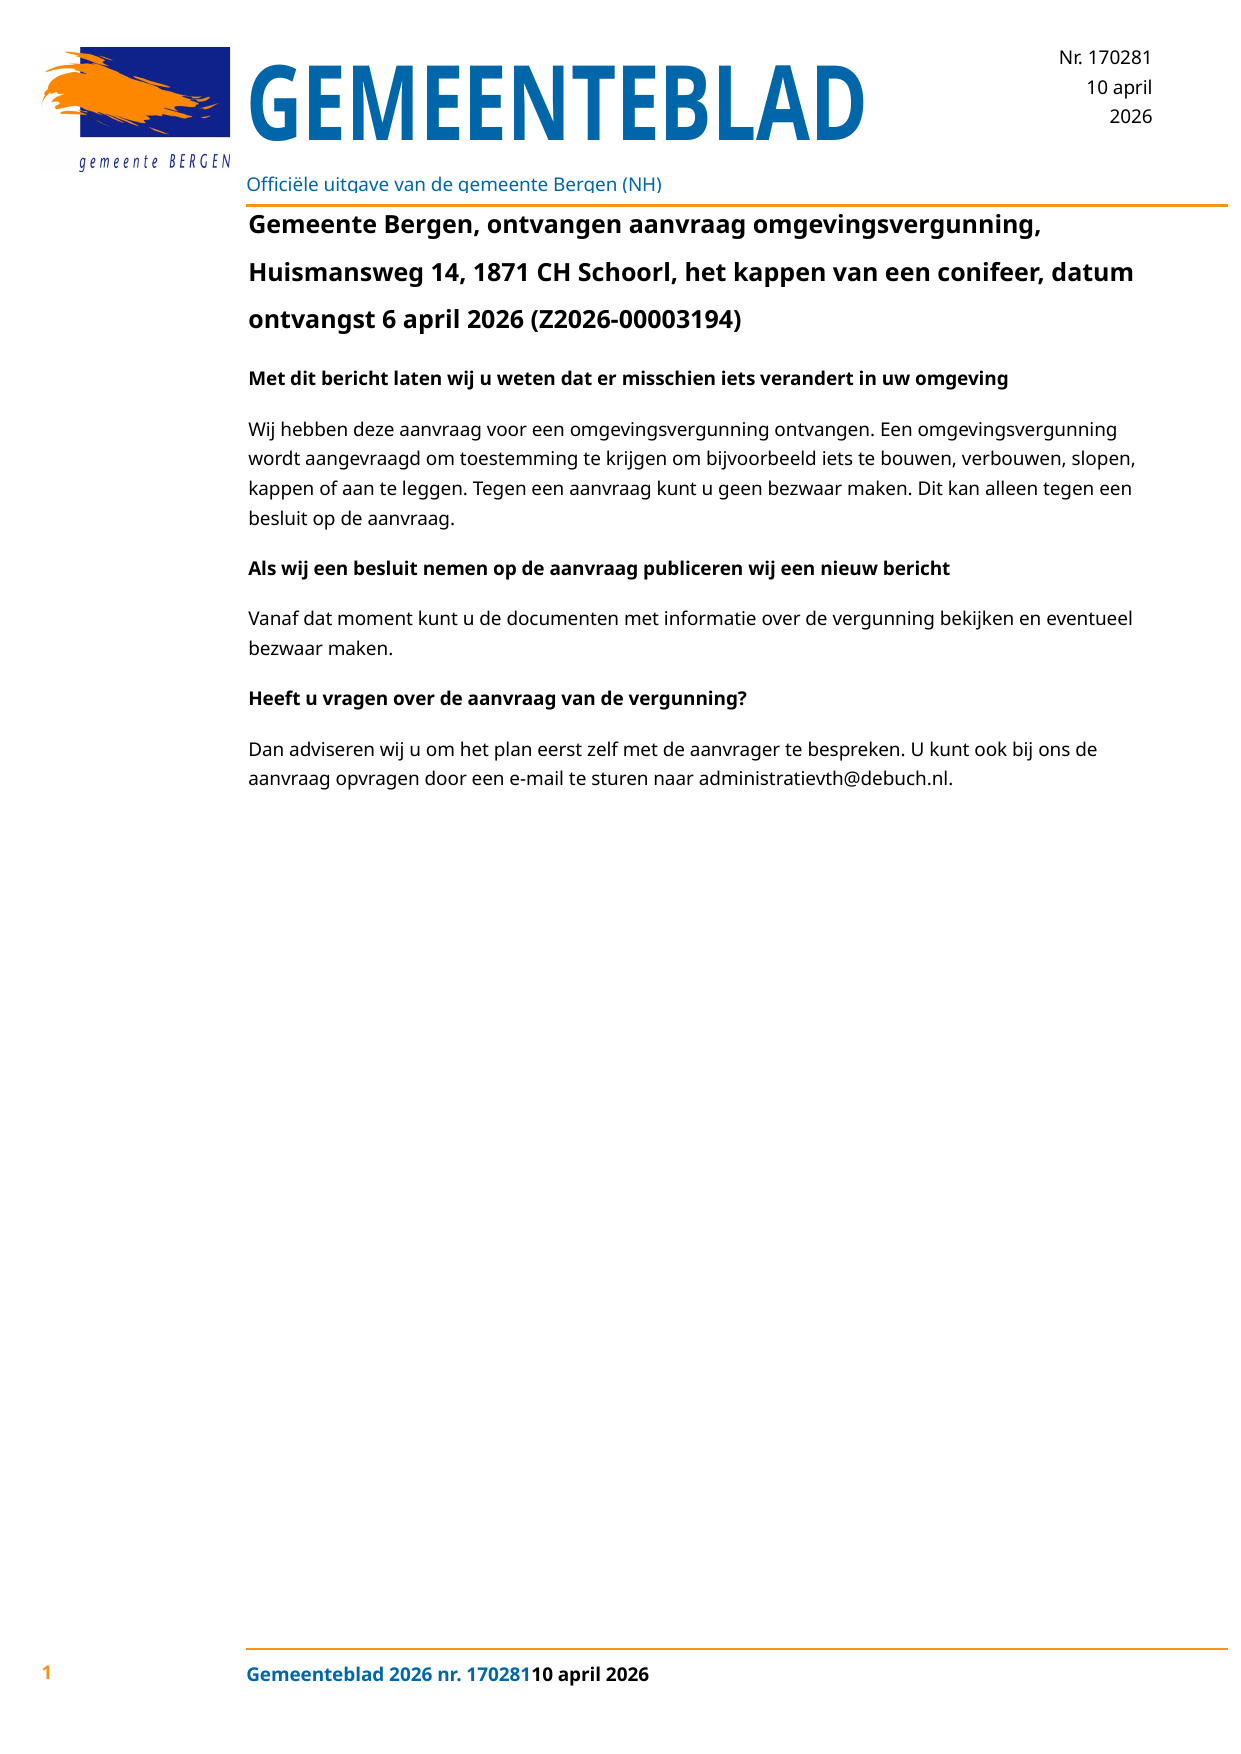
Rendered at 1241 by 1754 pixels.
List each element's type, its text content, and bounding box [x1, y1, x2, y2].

text Gemeente Bergen, ontvangen aanvraag omgevingsvergunning, Huismansweg 14, 1871 CH Schoorl, het kappen van een conifeer, datum ontvangst 6 april 2026 (Z2026-00003194) [248, 207, 1152, 336]
picture [41, 47, 231, 172]
text Vanaf dat moment kunt u de documenten met informatie over de vergunning bekijken en eventueel bezwaar maken. [248, 606, 1152, 661]
text Heeft u vragen over de aanvraag van de vergunning? [248, 686, 1152, 711]
text Dan adviseren wij u om het plan eerst zelf met de aanvrager te bespreken. U kunt ook bij ons de aanvraag opvragen door een e-mail te sturen naar administratievth@debuch.nl. [248, 736, 1152, 791]
text Wij hebben deze aanvraag voor een omgevingsvergunning ontvangen. Een omgevingsvergunning wordt aangevraagd om toestemming te krijgen om bijvoorbeeld iets te bouwen, verbouwen, slopen, kappen of aan te leggen. Tegen een aanvraag kunt u geen bezwaar maken. Dit kan alleen tegen een besluit op de aanvraag. [248, 416, 1152, 530]
text Als wij een besluit nemen op de aanvraag publiceren wij een nieuw bericht [248, 555, 1152, 581]
text Met dit bericht laten wij u weten dat er misschien iets verandert in uw omgeving [248, 366, 1152, 391]
